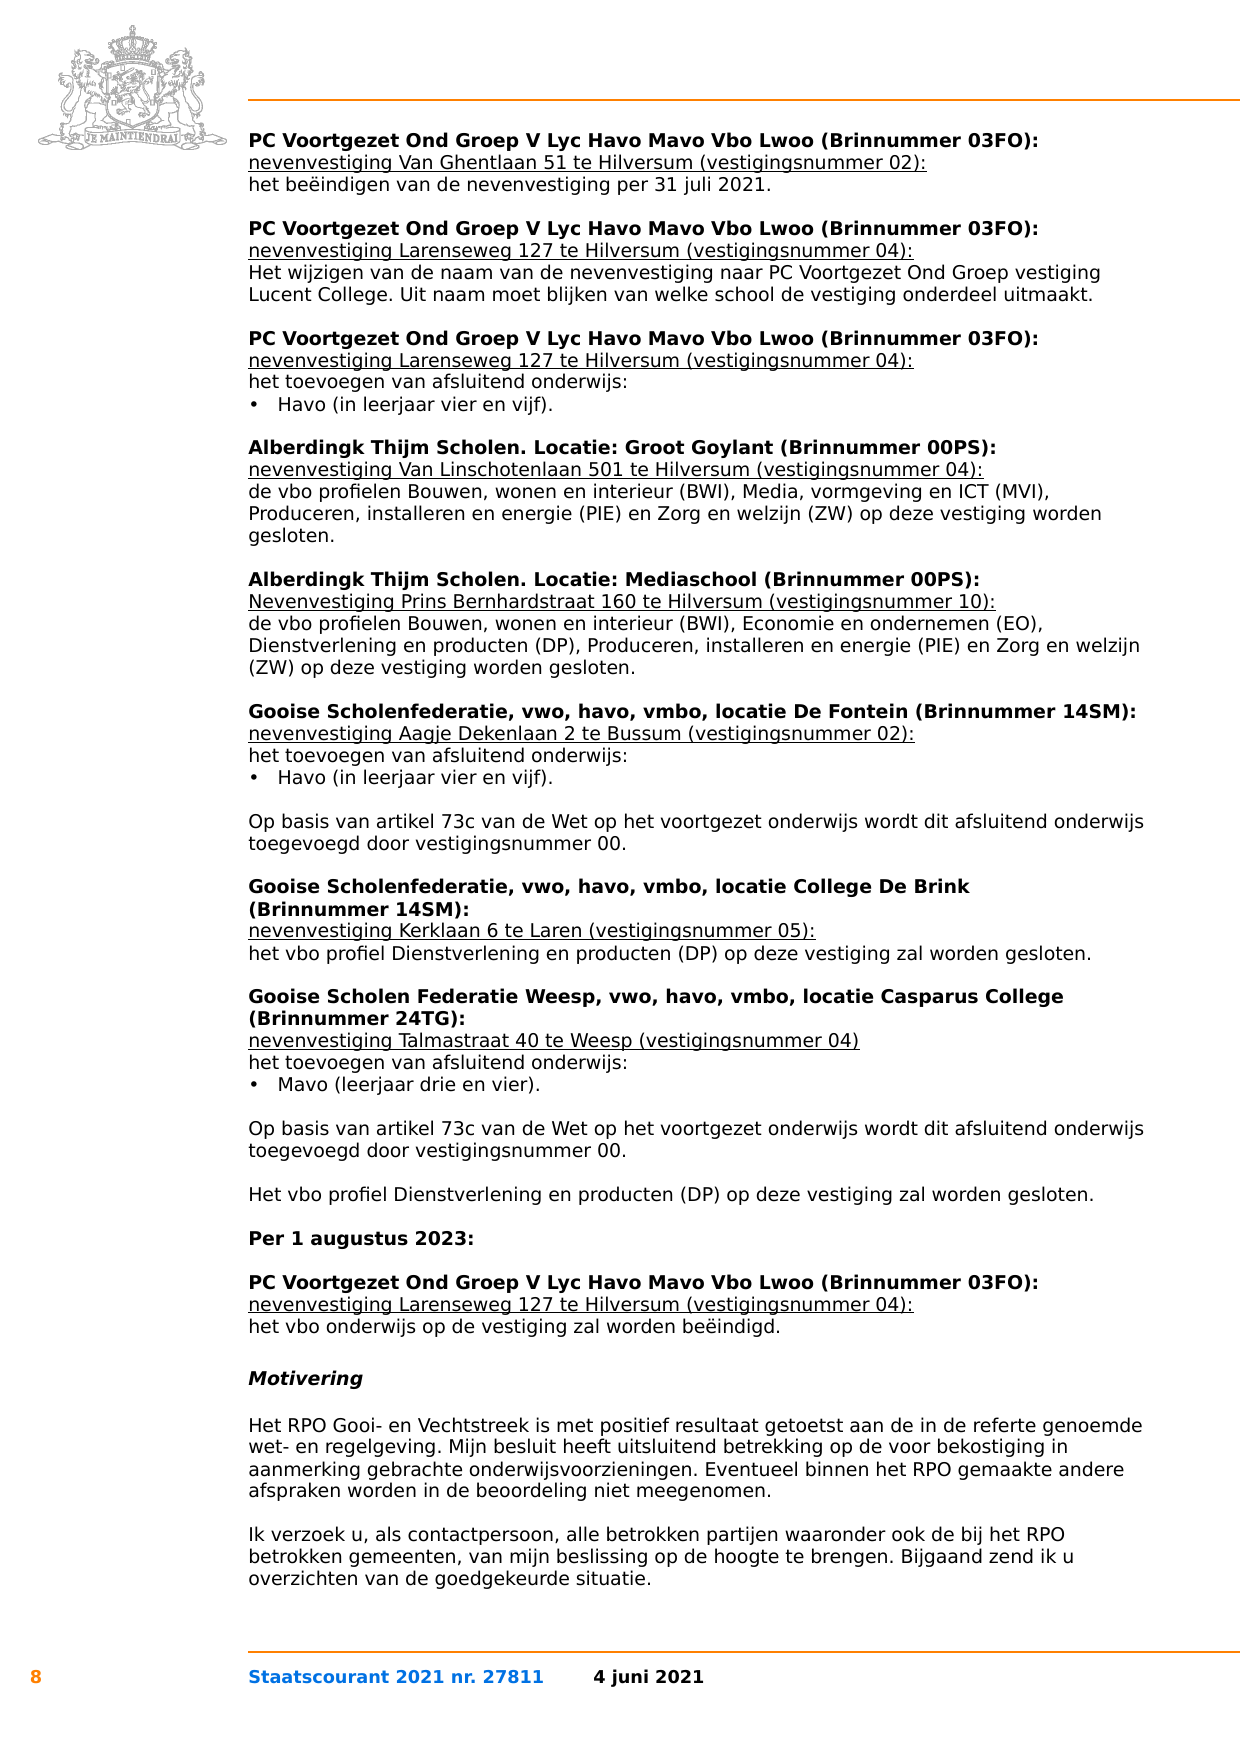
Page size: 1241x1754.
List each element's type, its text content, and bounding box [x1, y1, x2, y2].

text nevenvestiging Kerklaan 6 te Laren (vestigingsnummer 05): [248, 920, 1163, 942]
text het toevoegen van afsluitend onderwijs: [248, 745, 1163, 767]
text nevenvestiging Talmastraat 40 te Weesp (vestigingsnummer 04) [248, 1030, 1163, 1052]
text Op basis van artikel 73c van de Wet op het voortgezet onderwijs wordt dit afsluitend onderwijs toegevoegd door vestigingsnummer 00. [248, 1118, 1163, 1162]
text het toevoegen van afsluitend onderwijs: [248, 1052, 1163, 1074]
text de vbo profielen Bouwen, wonen en interieur (BWI), Media, vormgeving en ICT (MVI), Produceren, installeren en energie (PIE) en Zorg en welzijn (ZW) op deze vestiging worden gesloten. [248, 481, 1163, 547]
subtitle Motivering [248, 1367, 1163, 1389]
text Het wijzigen van de naam van de nevenvestiging naar PC Voortgezet Ond Groep vestiging Lucent College. Uit naam moet blijken van welke school de vestiging onderdeel uitmaakt. [248, 262, 1163, 306]
text Op basis van artikel 73c van de Wet op het voortgezet onderwijs wordt dit afsluitend onderwijs toegevoegd door vestigingsnummer 00. [248, 811, 1163, 854]
text Nevenvestiging Prins Bernhardstraat 160 te Hilversum (vestigingsnummer 10): [248, 591, 1163, 613]
text Ik verzoek u, als contactpersoon, alle betrokken partijen waaronder ook de bij het RPO betrokken gemeenten, van mijn beslissing op de hoogte te brengen. Bijgaand zend ik u overzichten van de goedgekeurde situatie. [248, 1524, 1163, 1590]
text Alberdingk Thijm Scholen. Locatie: Mediaschool (Brinnummer 00PS): [248, 569, 1163, 591]
text Alberdingk Thijm Scholen. Locatie: Groot Goylant (Brinnummer 00PS): [248, 437, 1163, 459]
text PC Voortgezet Ond Groep V Lyc Havo Mavo Vbo Lwoo (Brinnummer 03FO): [248, 1272, 1163, 1293]
text PC Voortgezet Ond Groep V Lyc Havo Mavo Vbo Lwoo (Brinnummer 03FO): [248, 218, 1163, 240]
text Het vbo profiel Dienstverlening en producten (DP) op deze vestiging zal worden gesloten. [248, 1184, 1163, 1206]
text Gooise Scholen Federatie Weesp, vwo, havo, vmbo, locatie Casparus College (Brinnummer 24TG): [248, 986, 1163, 1030]
text nevenvestiging Larenseweg 127 te Hilversum (vestigingsnummer 04): [248, 1293, 1163, 1316]
text • Mavo (leerjaar drie en vier). [248, 1074, 1163, 1096]
text het toevoegen van afsluitend onderwijs: [248, 371, 1163, 393]
text Het RPO Gooi- en Vechtstreek is met positief resultaat getoetst aan de in de referte genoemde wet- en regelgeving. Mijn besluit heeft uitsluitend betrekking op de voor bekostiging in aanmerking gebrachte onderwijsvoorzieningen. Eventueel binnen het RPO gemaakte andere afspraken worden in de beoordeling niet meegenomen. [248, 1414, 1163, 1502]
text het beëindigen van de nevenvestiging per 31 juli 2021. [248, 174, 1163, 196]
text Gooise Scholenfederatie, vwo, havo, vmbo, locatie College De Brink (Brinnummer 14SM): [248, 876, 1163, 920]
text PC Voortgezet Ond Groep V Lyc Havo Mavo Vbo Lwoo (Brinnummer 03FO): [248, 130, 1163, 152]
text PC Voortgezet Ond Groep V Lyc Havo Mavo Vbo Lwoo (Brinnummer 03FO): [248, 327, 1163, 349]
text • Havo (in leerjaar vier en vijf). [248, 393, 1163, 415]
text nevenvestiging Van Ghentlaan 51 te Hilversum (vestigingsnummer 02): [248, 152, 1163, 174]
text de vbo profielen Bouwen, wonen en interieur (BWI), Economie en ondernemen (EO), Dienstverlening en producten (DP), Produceren, installeren en energie (PIE) en Zorg en welzijn (ZW) op deze vestiging worden gesloten. [248, 613, 1163, 679]
text nevenvestiging Van Linschotenlaan 501 te Hilversum (vestigingsnummer 04): [248, 459, 1163, 481]
text nevenvestiging Aagje Dekenlaan 2 te Bussum (vestigingsnummer 02): [248, 723, 1163, 745]
picture [38, 25, 227, 150]
text het vbo profiel Dienstverlening en producten (DP) op deze vestiging zal worden gesloten. [248, 942, 1163, 964]
text nevenvestiging Larenseweg 127 te Hilversum (vestigingsnummer 04): [248, 349, 1163, 371]
text Per 1 augustus 2023: [248, 1228, 1163, 1250]
text • Havo (in leerjaar vier en vijf). [248, 767, 1163, 789]
text het vbo onderwijs op de vestiging zal worden beëindigd. [248, 1316, 1163, 1337]
text Gooise Scholenfederatie, vwo, havo, vmbo, locatie De Fontein (Brinnummer 14SM): [248, 701, 1163, 723]
text nevenvestiging Larenseweg 127 te Hilversum (vestigingsnummer 04): [248, 240, 1163, 262]
